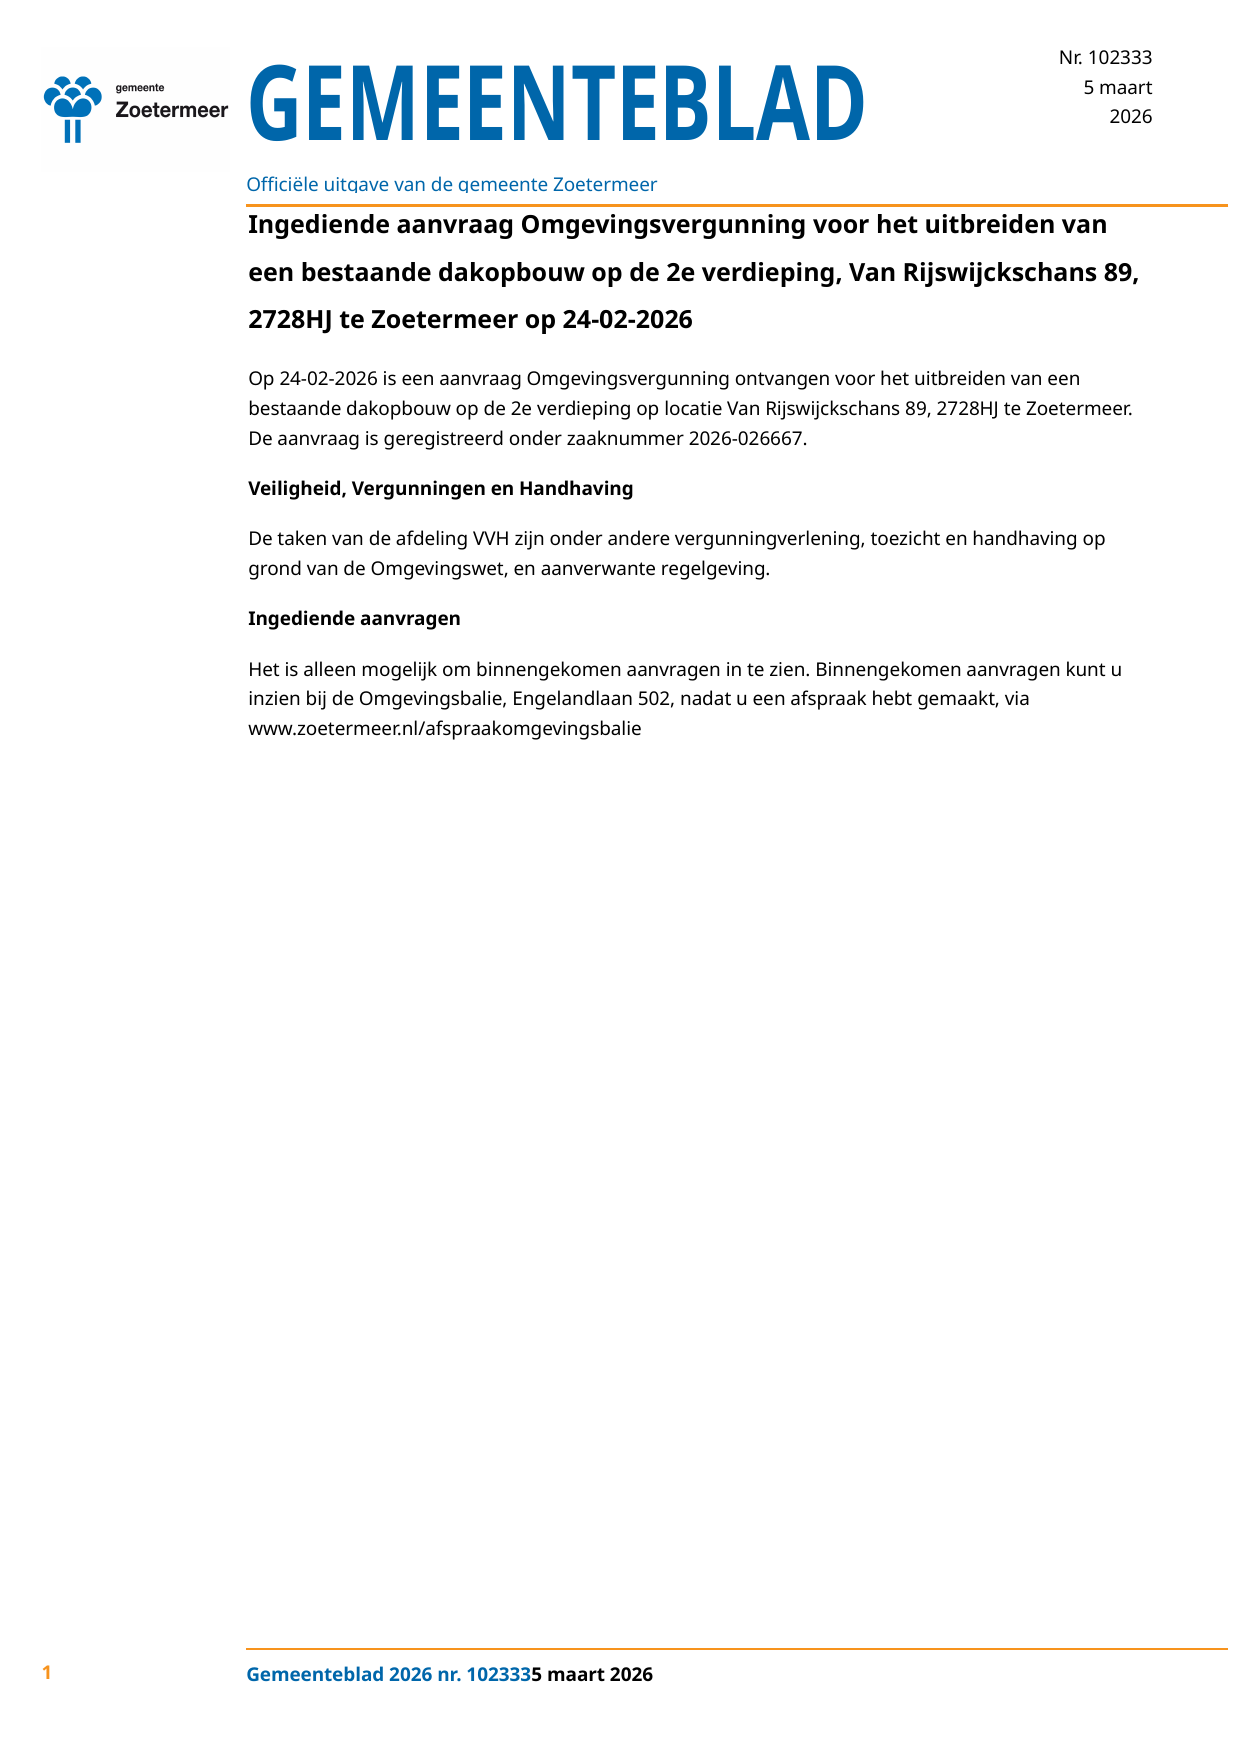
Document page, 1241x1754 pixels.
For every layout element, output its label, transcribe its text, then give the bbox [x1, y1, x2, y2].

text Ingediende aanvraag Omgevingsvergunning voor het uitbreiden van een bestaande dakopbouw op de 2e verdieping, Van Rijswijckschans 89, 2728HJ te Zoetermeer op 24-02-2026 [248, 207, 1152, 336]
text Ingediende aanvragen [248, 606, 1152, 631]
text Op 24-02-2026 is een aanvraag Omgevingsvergunning ontvangen voor het uitbreiden van een bestaande dakopbouw op de 2e verdieping op locatie Van Rijswijckschans 89, 2728HJ te Zoetermeer. De aanvraag is geregistreerd onder zaaknummer 2026-026667. [248, 366, 1152, 450]
picture [41, 47, 231, 172]
text De taken van de afdeling VVH zijn onder andere vergunningverlening, toezicht en handhaving op grond van de Omgevingswet, en aanverwante regelgeving. [248, 526, 1152, 581]
text Veiligheid, Vergunningen en Handhaving [248, 475, 1152, 501]
text Het is alleen mogelijk om binnengekomen aanvragen in te zien. Binnengekomen aanvragen kunt u inzien bij de Omgevingsbalie, Engelandlaan 502, nadat u een afspraak hebt gemaakt, via www.zoetermeer.nl/afspraakomgevingsbalie [248, 656, 1152, 741]
